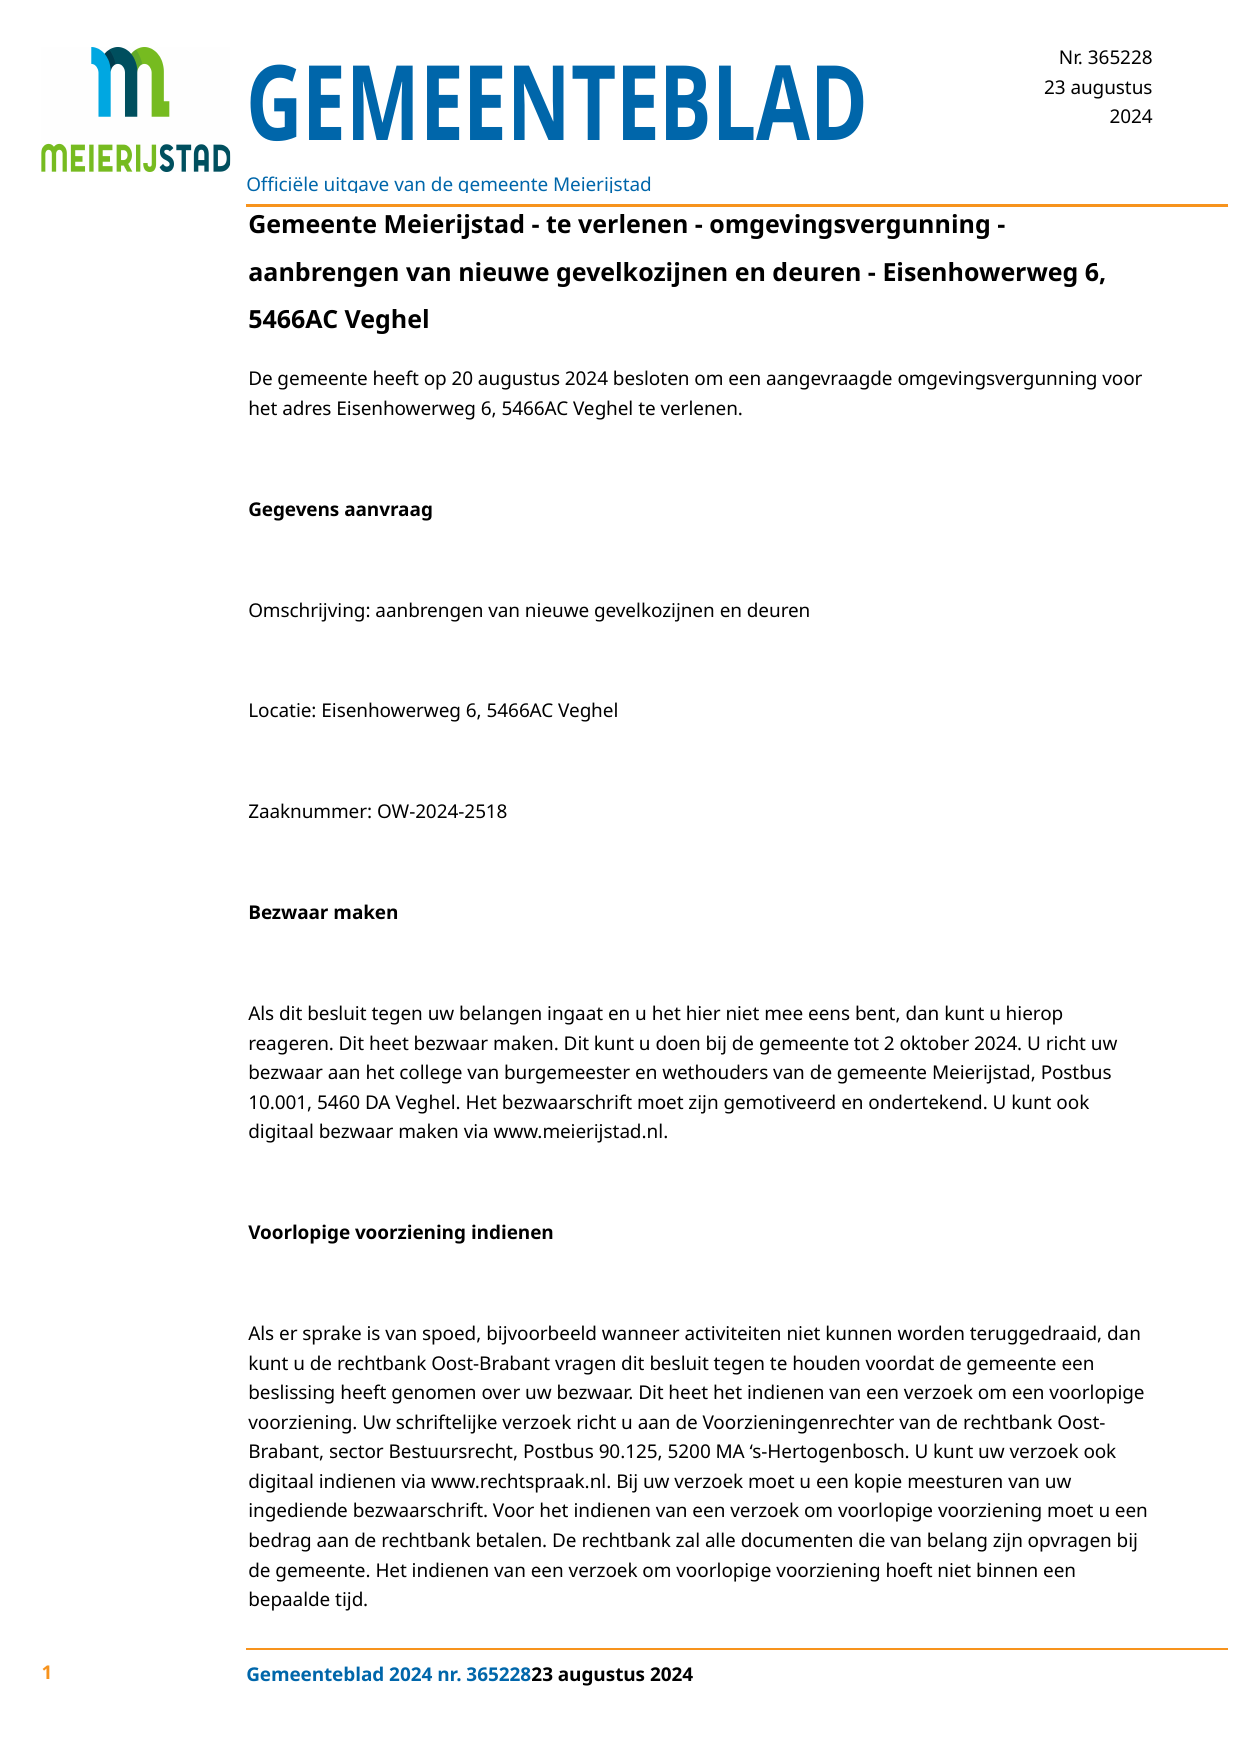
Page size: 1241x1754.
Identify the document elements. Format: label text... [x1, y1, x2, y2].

text Zaaknummer: OW-2024-2518 [248, 798, 1152, 824]
text Locatie: Eisenhowerweg 6, 5466AC Veghel [248, 698, 1152, 723]
text Gegevens aanvraag [248, 496, 1152, 522]
text Bezwaar maken [248, 899, 1152, 925]
picture [41, 47, 231, 172]
text De gemeente heeft op 20 augustus 2024 besloten om een aangevraagde omgevingsvergunning voor het adres Eisenhowerweg 6, 5466AC Veghel te verlenen. [248, 366, 1152, 421]
text Als er sprake is van spoed, bijvoorbeeld wanneer activiteiten niet kunnen worden teruggedraaid, dan kunt u de rechtbank Oost-Brabant vragen dit besluit tegen te houden voordat de gemeente een beslissing heeft genomen over uw bezwaar. Dit heet het indienen van een verzoek om een voorlopige voorziening. Uw schriftelijke verzoek richt u aan de Voorzieningenrechter van de rechtbank Oost-Brabant, sector Bestuursrecht, Postbus 90.125, 5200 MA ‘s-Hertogenbosch. U kunt uw verzoek ook digitaal indienen via www.rechtspraak.nl. Bij uw verzoek moet u een kopie meesturen van uw ingediende bezwaarschrift. Voor het indienen van een verzoek om voorlopige voorziening moet u een bedrag aan de rechtbank betalen. De rechtbank zal alle documenten die van belang zijn opvragen bij de gemeente. Het indienen van een verzoek om voorlopige voorziening hoeft niet binnen een bepaalde tijd. [248, 1320, 1152, 1612]
text Als dit besluit tegen uw belangen ingaat en u het hier niet mee eens bent, dan kunt u hierop reageren. Dit heet bezwaar maken. Dit kunt u doen bij de gemeente tot 2 oktober 2024. U richt uw bezwaar aan het college van burgemeester en wethouders van de gemeente Meierijstad, Postbus 10.001, 5460 DA Veghel. Het bezwaarschrift moet zijn gemotiveerd en ondertekend. U kunt ook digitaal bezwaar maken via www.meierijstad.nl. [248, 1000, 1152, 1144]
text Omschrijving: aanbrengen van nieuwe gevelkozijnen en deuren [248, 597, 1152, 622]
text Voorlopige voorziening indienen [248, 1219, 1152, 1245]
text Gemeente Meierijstad - te verlenen - omgevingsvergunning - aanbrengen van nieuwe gevelkozijnen en deuren - Eisenhowerweg 6, 5466AC Veghel [248, 207, 1152, 336]
